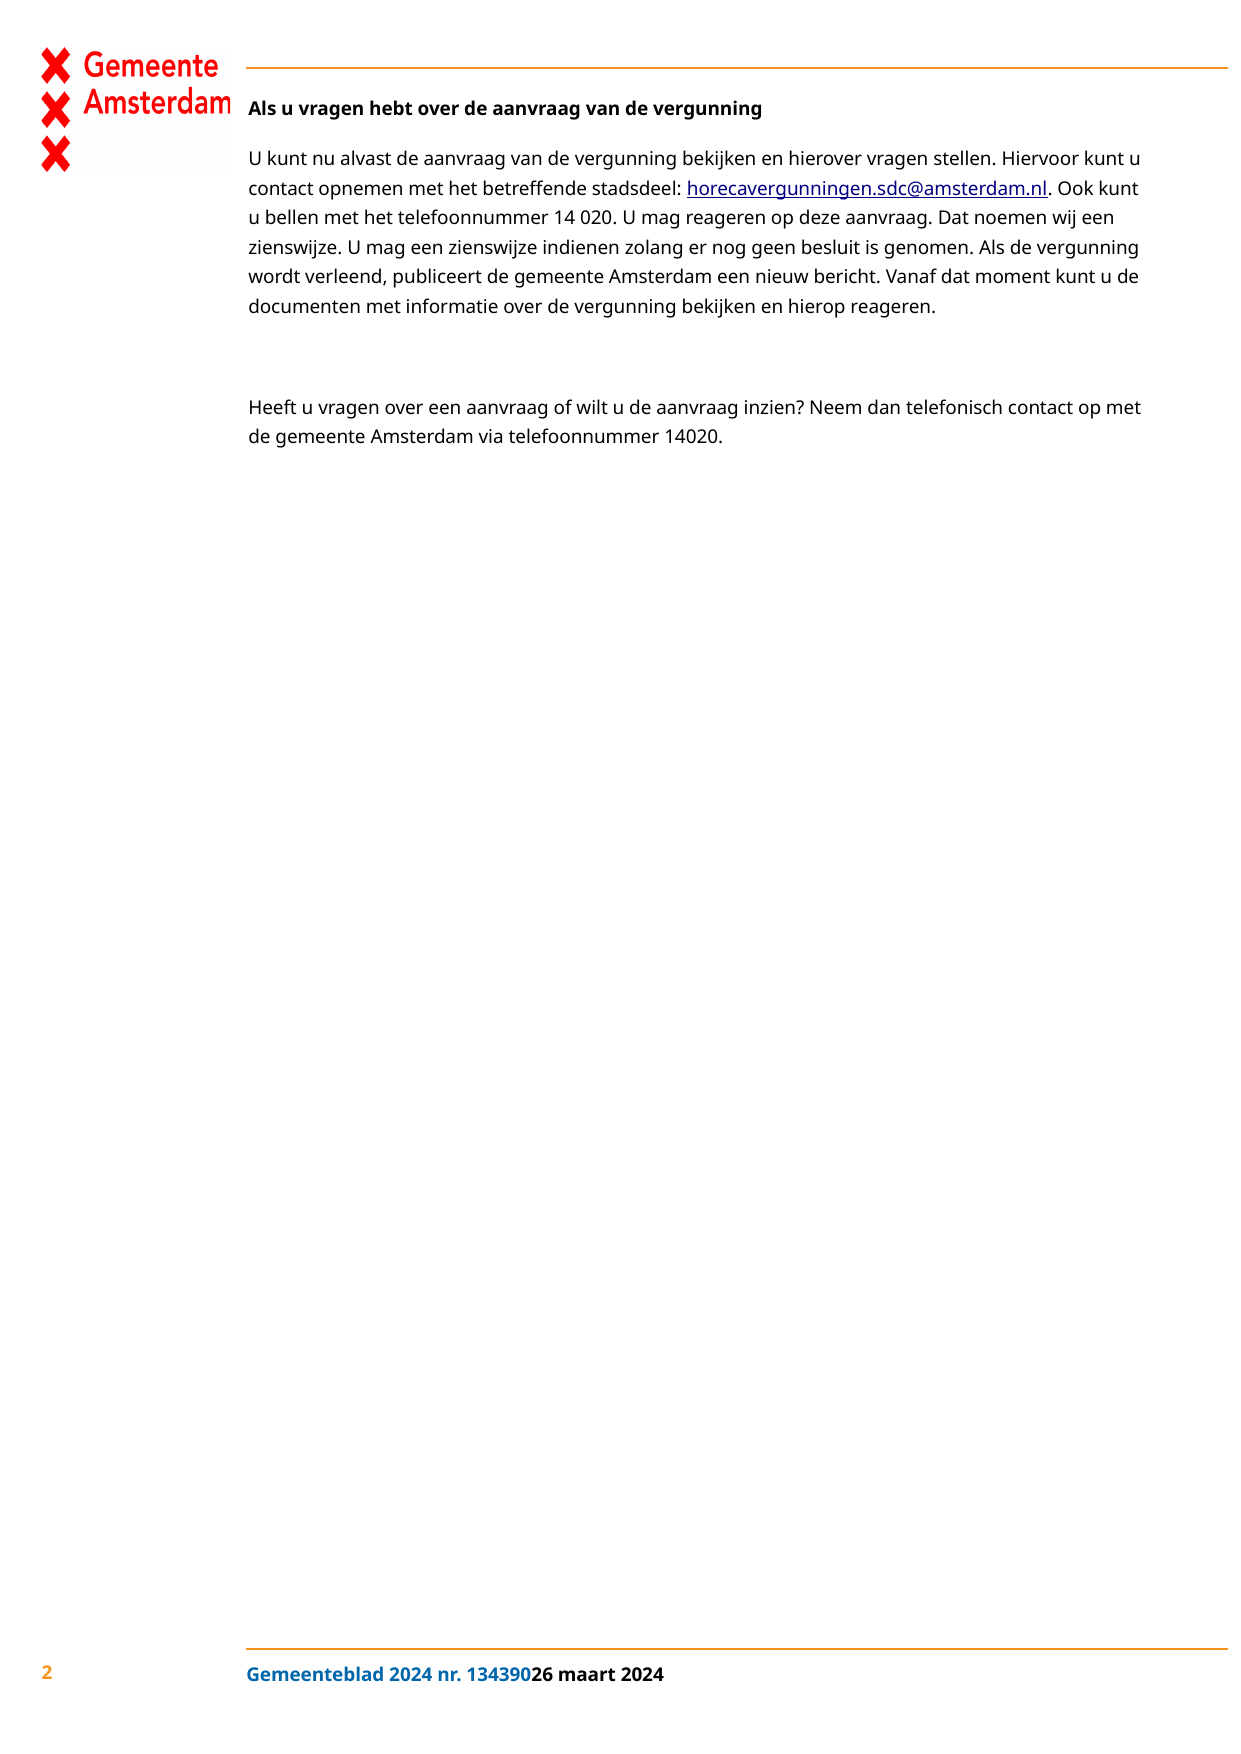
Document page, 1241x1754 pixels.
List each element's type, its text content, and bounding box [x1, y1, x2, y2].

text U kunt nu alvast de aanvraag van de vergunning bekijken en hierover vragen stellen. Hiervoor kunt u contact opnemen met het betreffende stadsdeel: horecavergunningen.sdc@amsterdam.nl. Ook kunt u bellen met het telefoonnummer 14 020. U mag reageren op deze aanvraag. Dat noemen wij een zienswijze. U mag een zienswijze indienen zolang er nog geen besluit is genomen. Als de vergunning wordt verleend, publiceert de gemeente Amsterdam een nieuw bericht. Vanaf dat moment kunt u de documenten met informatie over de vergunning bekijken en hierop reageren. [248, 145, 1152, 319]
text Als u vragen hebt over de aanvraag van de vergunning [248, 95, 1152, 121]
text Heeft u vragen over een aanvraag of wilt u de aanvraag inzien? Neem dan telefonisch contact op met de gemeente Amsterdam via telefoonnummer 14020. [248, 394, 1152, 449]
picture [41, 47, 231, 172]
